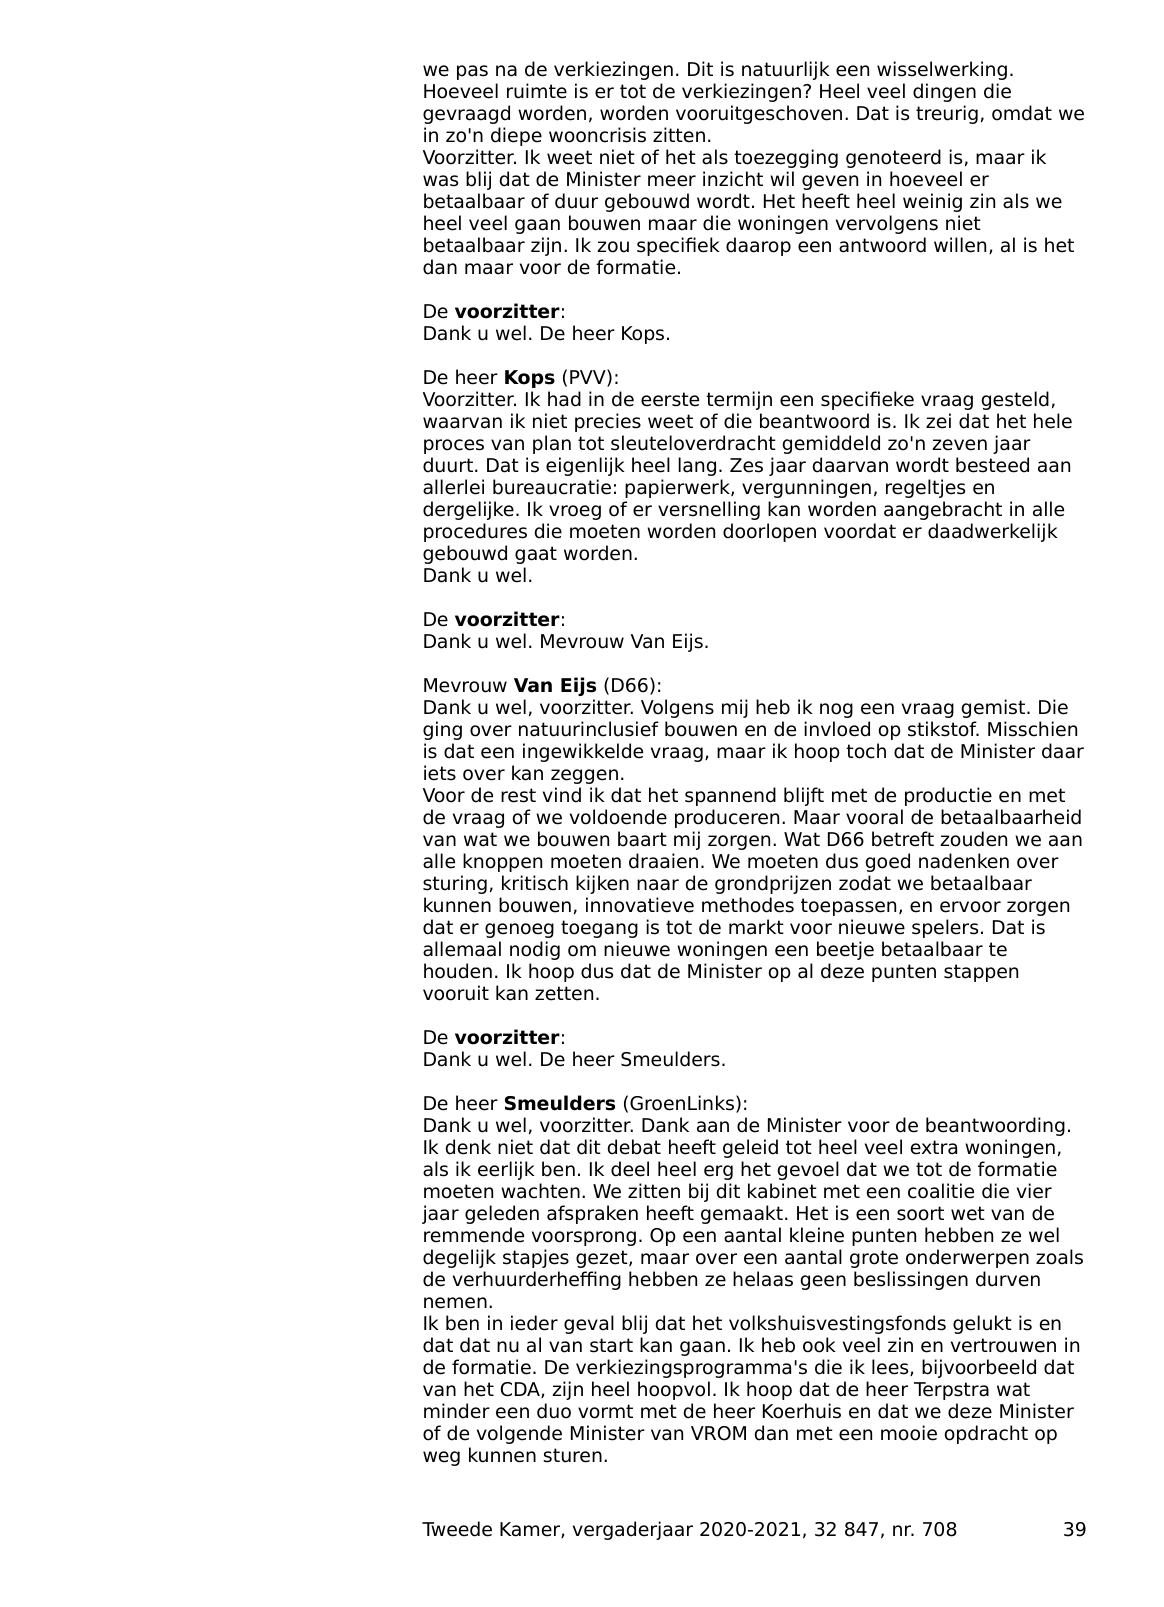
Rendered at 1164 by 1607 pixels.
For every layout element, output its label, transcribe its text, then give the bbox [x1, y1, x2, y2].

text Dank u wel. De heer Kops. [422, 323, 1087, 345]
text De heer Smeulders (GroenLinks): [422, 1093, 1087, 1115]
text Dank u wel. De heer Smeulders. [422, 1049, 1087, 1071]
text De voorzitter: [422, 1027, 1087, 1049]
text Dank u wel, voorzitter. Dank aan de Minister voor de beantwoording. Ik denk niet dat dit debat heeft geleid tot heel veel extra woningen, als ik eerlijk ben. Ik deel heel erg het gevoel dat we tot de formatie moeten wachten. We zitten bij dit kabinet met een coalitie die vier jaar geleden afspraken heeft gemaakt. Het is een soort wet van de remmende voorsprong. Op een aantal kleine punten hebben ze wel degelijk stapjes gezet, maar over een aantal grote onderwerpen zoals de verhuurderheffing hebben ze helaas geen beslissingen durven nemen. [422, 1115, 1087, 1313]
text Voorzitter. Ik weet niet of het als toezegging genoteerd is, maar ik was blij dat de Minister meer inzicht wil geven in hoeveel er betaalbaar of duur gebouwd wordt. Het heeft heel weinig zin als we heel veel gaan bouwen maar die woningen vervolgens niet betaalbaar zijn. Ik zou specifiek daarop een antwoord willen, al is het dan maar voor de formatie. [422, 147, 1087, 279]
text Voor de rest vind ik dat het spannend blijft met de productie en met de vraag of we voldoende produceren. Maar vooral de betaalbaarheid van wat we bouwen baart mij zorgen. Wat D66 betreft zouden we aan alle knoppen moeten draaien. We moeten dus goed nadenken over sturing, kritisch kijken naar de grondprijzen zodat we betaalbaar kunnen bouwen, innovatieve methodes toepassen, en ervoor zorgen dat er genoeg toegang is tot de markt voor nieuwe spelers. Dat is allemaal nodig om nieuwe woningen een beetje betaalbaar te houden. Ik hoop dus dat de Minister op al deze punten stappen vooruit kan zetten. [422, 785, 1087, 1005]
text Mevrouw Van Eijs (D66): [422, 675, 1087, 697]
text De voorzitter: [422, 301, 1087, 323]
text Voorzitter. Ik had in de eerste termijn een specifieke vraag gesteld, waarvan ik niet precies weet of die beantwoord is. Ik zei dat het hele proces van plan tot sleuteloverdracht gemiddeld zo'n zeven jaar duurt. Dat is eigenlijk heel lang. Zes jaar daarvan wordt besteed aan allerlei bureaucratie: papierwerk, vergunningen, regeltjes en dergelijke. Ik vroeg of er versnelling kan worden aangebracht in alle procedures die moeten worden doorlopen voordat er daadwerkelijk gebouwd gaat worden. [422, 389, 1087, 565]
text we pas na de verkiezingen. Dit is natuurlijk een wisselwerking. Hoeveel ruimte is er tot de verkiezingen? Heel veel dingen die gevraagd worden, worden vooruitgeschoven. Dat is treurig, omdat we in zo'n diepe wooncrisis zitten. [422, 59, 1087, 147]
text Dank u wel. [422, 565, 1087, 587]
text Dank u wel, voorzitter. Volgens mij heb ik nog een vraag gemist. Die ging over natuurinclusief bouwen en de invloed op stikstof. Misschien is dat een ingewikkelde vraag, maar ik hoop toch dat de Minister daar iets over kan zeggen. [422, 697, 1087, 785]
text Dank u wel. Mevrouw Van Eijs. [422, 631, 1087, 653]
text De heer Kops (PVV): [422, 367, 1087, 389]
text Ik ben in ieder geval blij dat het volkshuisvestingsfonds gelukt is en dat dat nu al van start kan gaan. Ik heb ook veel zin en vertrouwen in de formatie. De verkiezingsprogramma's die ik lees, bijvoorbeeld dat van het CDA, zijn heel hoopvol. Ik hoop dat de heer Terpstra wat minder een duo vormt met de heer Koerhuis en dat we deze Minister of de volgende Minister van VROM dan met een mooie opdracht op weg kunnen sturen. [422, 1313, 1087, 1467]
text De voorzitter: [422, 609, 1087, 631]
